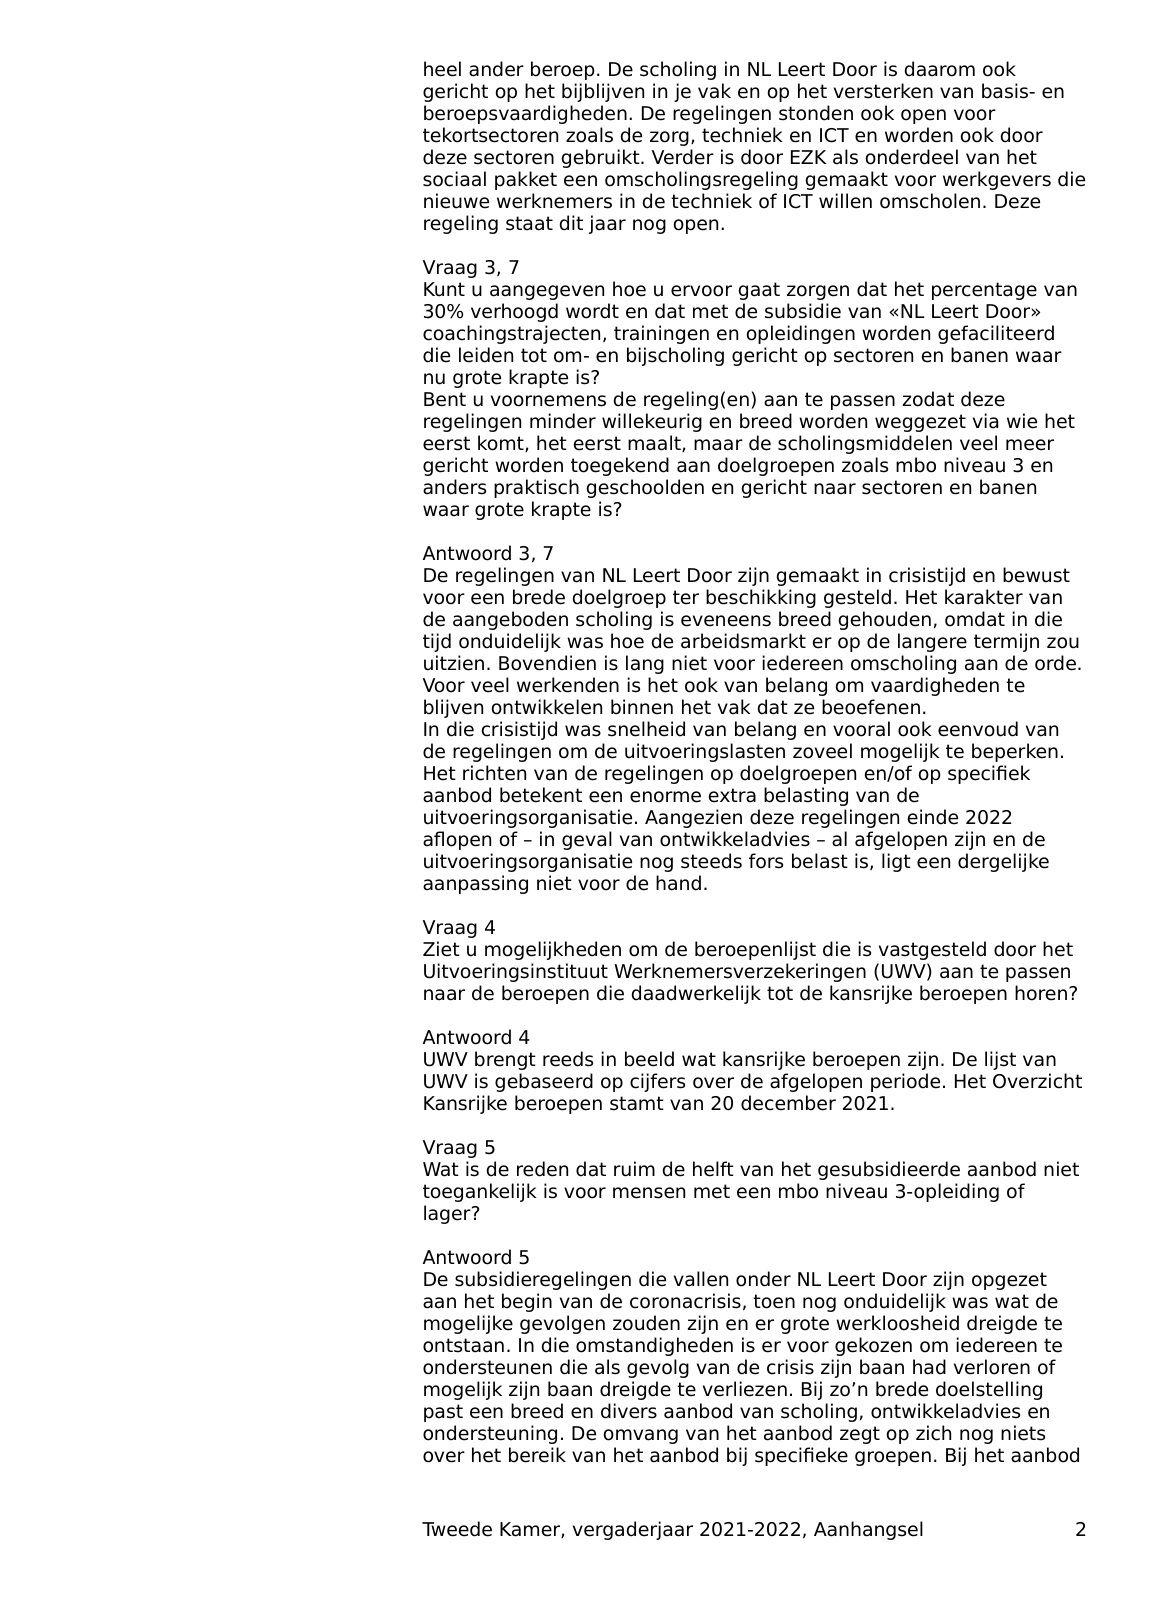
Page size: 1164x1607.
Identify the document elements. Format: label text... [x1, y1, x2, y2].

text Antwoord 5 [422, 1247, 1087, 1269]
text De regelingen van NL Leert Door zijn gemaakt in crisistijd en bewust voor een brede doelgroep ter beschikking gesteld. Het karakter van de aangeboden scholing is eveneens breed gehouden, omdat in die tijd onduidelijk was hoe de arbeidsmarkt er op de langere termijn zou uitzien. Bovendien is lang niet voor iedereen omscholing aan de orde. Voor veel werkenden is het ook van belang om vaardigheden te blijven ontwikkelen binnen het vak dat ze beoefenen. [422, 565, 1087, 719]
text Kunt u aangegeven hoe u ervoor gaat zorgen dat het percentage van 30% verhoogd wordt en dat met de subsidie van «NL Leert Door» coachingstrajecten, trainingen en opleidingen worden gefaciliteerd die leiden tot om- en bijscholing gericht op sectoren en banen waar nu grote krapte is? [422, 279, 1087, 389]
text De subsidieregelingen die vallen onder NL Leert Door zijn opgezet aan het begin van de coronacrisis, toen nog onduidelijk was wat de mogelijke gevolgen zouden zijn en er grote werkloosheid dreigde te ontstaan. In die omstandigheden is er voor gekozen om iedereen te ondersteunen die als gevolg van de crisis zijn baan had verloren of mogelijk zijn baan dreigde te verliezen. Bij zo’n brede doelstelling past een breed en divers aanbod van scholing, ontwikkeladvies en ondersteuning. De omvang van het aanbod zegt op zich nog niets over het bereik van het aanbod bij specifieke groepen. Bij het aanbod [422, 1269, 1087, 1467]
text Vraag 4 [422, 917, 1087, 939]
text Antwoord 3, 7 [422, 543, 1087, 565]
text Ziet u mogelijkheden om de beroepenlijst die is vastgesteld door het Uitvoeringsinstituut Werknemersverzekeringen (UWV) aan te passen naar de beroepen die daadwerkelijk tot de kansrijke beroepen horen? [422, 939, 1087, 1005]
text In die crisistijd was snelheid van belang en vooral ook eenvoud van de regelingen om de uitvoeringslasten zoveel mogelijk te beperken. Het richten van de regelingen op doelgroepen en/of op specifiek aanbod betekent een enorme extra belasting van de uitvoeringsorganisatie. Aangezien deze regelingen einde 2022 aflopen of – in geval van ontwikkeladvies – al afgelopen zijn en de uitvoeringsorganisatie nog steeds fors belast is, ligt een dergelijke aanpassing niet voor de hand. [422, 719, 1087, 895]
text Vraag 5 [422, 1137, 1087, 1159]
text UWV brengt reeds in beeld wat kansrijke beroepen zijn. De lijst van UWV is gebaseerd op cijfers over de afgelopen periode. Het Overzicht Kansrijke beroepen stamt van 20 december 2021. [422, 1049, 1087, 1115]
text Antwoord 4 [422, 1027, 1087, 1049]
text Vraag 3, 7 [422, 257, 1087, 279]
text Wat is de reden dat ruim de helft van het gesubsidieerde aanbod niet toegankelijk is voor mensen met een mbo niveau 3-opleiding of lager? [422, 1159, 1087, 1225]
text heel ander beroep. De scholing in NL Leert Door is daarom ook gericht op het bijblijven in je vak en op het versterken van basis- en beroepsvaardigheden. De regelingen stonden ook open voor tekortsectoren zoals de zorg, techniek en ICT en worden ook door deze sectoren gebruikt. Verder is door EZK als onderdeel van het sociaal pakket een omscholingsregeling gemaakt voor werkgevers die nieuwe werknemers in de techniek of ICT willen omscholen. Deze regeling staat dit jaar nog open. [422, 59, 1087, 235]
text Bent u voornemens de regeling(en) aan te passen zodat deze regelingen minder willekeurig en breed worden weggezet via wie het eerst komt, het eerst maalt, maar de scholingsmiddelen veel meer gericht worden toegekend aan doelgroepen zoals mbo niveau 3 en anders praktisch geschoolden en gericht naar sectoren en banen waar grote krapte is? [422, 389, 1087, 521]
